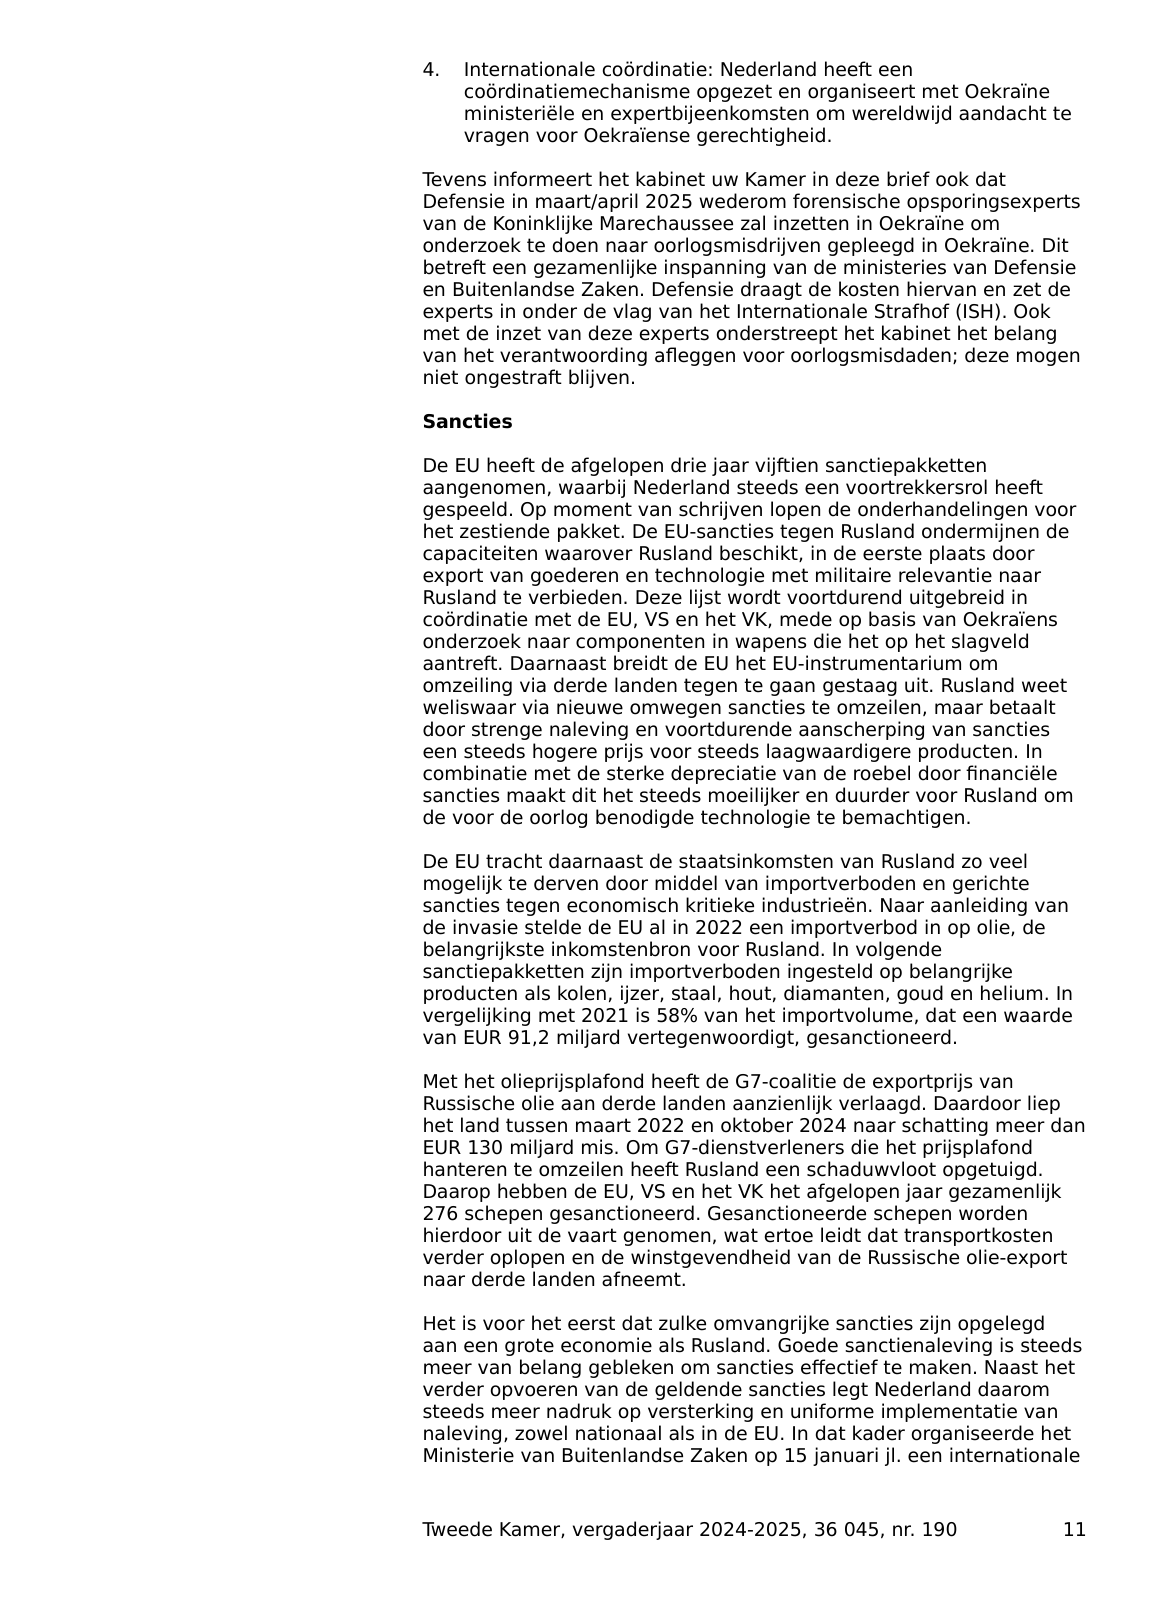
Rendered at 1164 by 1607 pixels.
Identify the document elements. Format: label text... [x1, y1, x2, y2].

text De EU heeft de afgelopen drie jaar vijftien sanctiepakketten aangenomen, waarbij Nederland steeds een voortrekkersrol heeft gespeeld. Op moment van schrijven lopen de onderhandelingen voor het zestiende pakket. De EU-sancties tegen Rusland ondermijnen de capaciteiten waarover Rusland beschikt, in de eerste plaats door export van goederen en technologie met militaire relevantie naar Rusland te verbieden. Deze lijst wordt voortdurend uitgebreid in coördinatie met de EU, VS en het VK, mede op basis van Oekraïens onderzoek naar componenten in wapens die het op het slagveld aantreft. Daarnaast breidt de EU het EU-instrumentarium om omzeiling via derde landen tegen te gaan gestaag uit. Rusland weet weliswaar via nieuwe omwegen sancties te omzeilen, maar betaalt door strenge naleving en voortdurende aanscherping van sancties een steeds hogere prijs voor steeds laagwaardigere producten. In combinatie met de sterke depreciatie van de roebel door financiële sancties maakt dit het steeds moeilijker en duurder voor Rusland om de voor de oorlog benodigde technologie te bemachtigen. [422, 455, 1087, 829]
text Het is voor het eerst dat zulke omvangrijke sancties zijn opgelegd aan een grote economie als Rusland. Goede sanctienaleving is steeds meer van belang gebleken om sancties effectief te maken. Naast het verder opvoeren van de geldende sancties legt Nederland daarom steeds meer nadruk op versterking en uniforme implementatie van naleving, zowel nationaal als in de EU. In dat kader organiseerde het Ministerie van Buitenlandse Zaken op 15 januari jl. een internationale [422, 1313, 1087, 1467]
subtitle Sancties [422, 411, 1087, 433]
text Met het olieprijsplafond heeft de G7-coalitie de exportprijs van Russische olie aan derde landen aanzienlijk verlaagd. Daardoor liep het land tussen maart 2022 en oktober 2024 naar schatting meer dan EUR 130 miljard mis. Om G7-dienstverleners die het prijsplafond hanteren te omzeilen heeft Rusland een schaduwvloot opgetuigd. Daarop hebben de EU, VS en het VK het afgelopen jaar gezamenlijk 276 schepen gesanctioneerd. Gesanctioneerde schepen worden hierdoor uit de vaart genomen, wat ertoe leidt dat transportkosten verder oplopen en de winstgevendheid van de Russische olie-export naar derde landen afneemt. [422, 1071, 1087, 1291]
text Tevens informeert het kabinet uw Kamer in deze brief ook dat Defensie in maart/april 2025 wederom forensische opsporingsexperts van de Koninklijke Marechaussee zal inzetten in Oekraïne om onderzoek te doen naar oorlogsmisdrijven gepleegd in Oekraïne. Dit betreft een gezamenlijke inspanning van de ministeries van Defensie en Buitenlandse Zaken. Defensie draagt de kosten hiervan en zet de experts in onder de vlag van het Internationale Strafhof (ISH). Ook met de inzet van deze experts onderstreept het kabinet het belang van het verantwoording afleggen voor oorlogsmisdaden; deze mogen niet ongestraft blijven. [422, 169, 1087, 389]
text 4. Internationale coördinatie: Nederland heeft een coördinatiemechanisme opgezet en organiseert met Oekraïne ministeriële en expertbijeenkomsten om wereldwijd aandacht te vragen voor Oekraïense gerechtigheid. [422, 59, 1087, 147]
text De EU tracht daarnaast de staatsinkomsten van Rusland zo veel mogelijk te derven door middel van importverboden en gerichte sancties tegen economisch kritieke industrieën. Naar aanleiding van de invasie stelde de EU al in 2022 een importverbod in op olie, de belangrijkste inkomstenbron voor Rusland. In volgende sanctiepakketten zijn importverboden ingesteld op belangrijke producten als kolen, ijzer, staal, hout, diamanten, goud en helium. In vergelijking met 2021 is 58% van het importvolume, dat een waarde van EUR 91,2 miljard vertegenwoordigt, gesanctioneerd. [422, 851, 1087, 1049]
